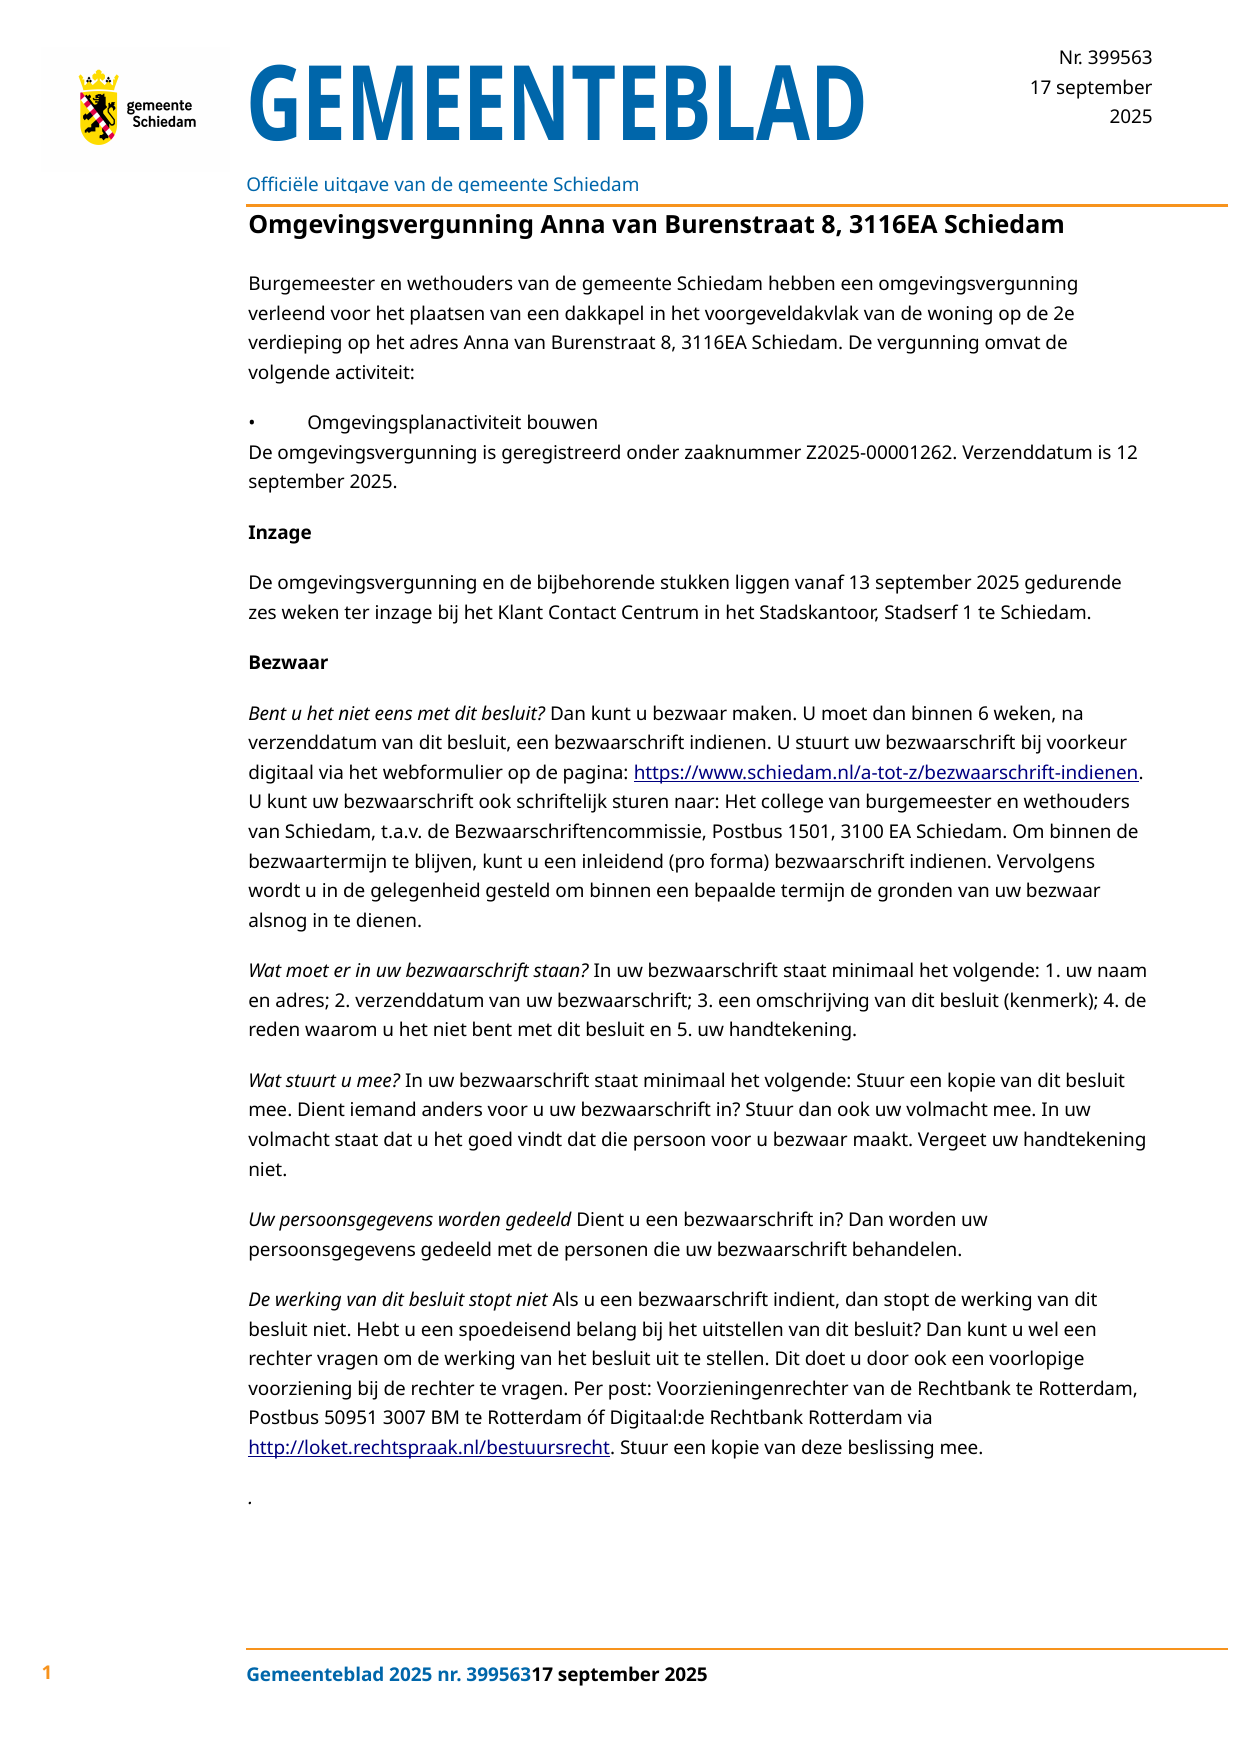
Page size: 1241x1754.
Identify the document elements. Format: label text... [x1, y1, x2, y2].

text De werking van dit besluit stopt niet Als u een bezwaarschrift indient, dan stopt de werking van dit besluit niet. Hebt u een spoedeisend belang bij het uitstellen van dit besluit? Dan kunt u wel een rechter vragen om de werking van het besluit uit te stellen. Dit doet u door ook een voorlopige voorziening bij de rechter te vragen. Per post: Voorzieningenrechter van de Rechtbank te Rotterdam, Postbus 50951 3007 BM te Rotterdam óf Digitaal:de Rechtbank Rotterdam via http://loket.rechtspraak.nl/bestuursrecht. Stuur een kopie van deze beslissing mee. [248, 1286, 1152, 1460]
text Burgemeester en wethouders van de gemeente Schiedam hebben een omgevingsvergunning verleend voor het plaatsen van een dakkapel in het voorgeveldakvlak van de woning op de 2e verdieping op het adres Anna van Burenstraat 8, 3116EA Schiedam. De vergunning omvat de volgende activiteit: [248, 270, 1152, 385]
text Uw persoonsgegevens worden gedeeld Dient u een bezwaarschrift in? Dan worden uw persoonsgegevens gedeeld met de personen die uw bezwaarschrift behandelen. [248, 1206, 1152, 1261]
text . [248, 1484, 1152, 1510]
text De omgevingsvergunning en de bijbehorende stukken liggen vanaf 13 september 2025 gedurende zes weken ter inzage bij het Klant Contact Centrum in het Stadskantoor, Stadserf 1 te Schiedam. [248, 569, 1152, 625]
text Bent u het niet eens met dit besluit? Dan kunt u bezwaar maken. U moet dan binnen 6 weken, na verzenddatum van dit besluit, een bezwaarschrift indienen. U stuurt uw bezwaarschrift bij voorkeur digitaal via het webformulier op de pagina: https://www.schiedam.nl/a-tot-z/bezwaarschrift-indienen. U kunt uw bezwaarschrift ook schriftelijk sturen naar: Het college van burgemeester en wethouders van Schiedam, t.a.v. de Bezwaarschriftencommissie, Postbus 1501, 3100 EA Schiedam. Om binnen de bezwaartermijn te blijven, kunt u een inleidend (pro forma) bezwaarschrift indienen. Vervolgens wordt u in de gelegenheid gesteld om binnen een bepaalde termijn de gronden van uw bezwaar alsnog in te dienen. [248, 700, 1152, 933]
list Omgevingsplanactiviteit bouwen [248, 409, 1152, 435]
text Wat stuurt u mee? In uw bezwaarschrift staat minimaal het volgende: Stuur een kopie van dit besluit mee. Dient iemand anders voor u uw bezwaarschrift in? Stuur dan ook uw volmacht mee. In uw volmacht staat dat u het goed vindt dat die persoon voor u bezwaar maakt. Vergeet uw handtekening niet. [248, 1067, 1152, 1181]
text Bezwaar [248, 649, 1152, 675]
text Omgevingsvergunning Anna van Burenstraat 8, 3116EA Schiedam [248, 207, 1152, 241]
text De omgevingsvergunning is geregistreerd onder zaaknummer Z2025-00001262. Verzenddatum is 12 september 2025. [248, 439, 1152, 494]
text Inzage [248, 519, 1152, 545]
text Wat moet er in uw bezwaarschrift staan? In uw bezwaarschrift staat minimaal het volgende: 1. uw naam en adres; 2. verzenddatum van uw bezwaarschrift; 3. een omschrijving van dit besluit (kenmerk); 4. de reden waarom u het niet bent met dit besluit en 5. uw handtekening. [248, 957, 1152, 1042]
picture [41, 47, 231, 172]
